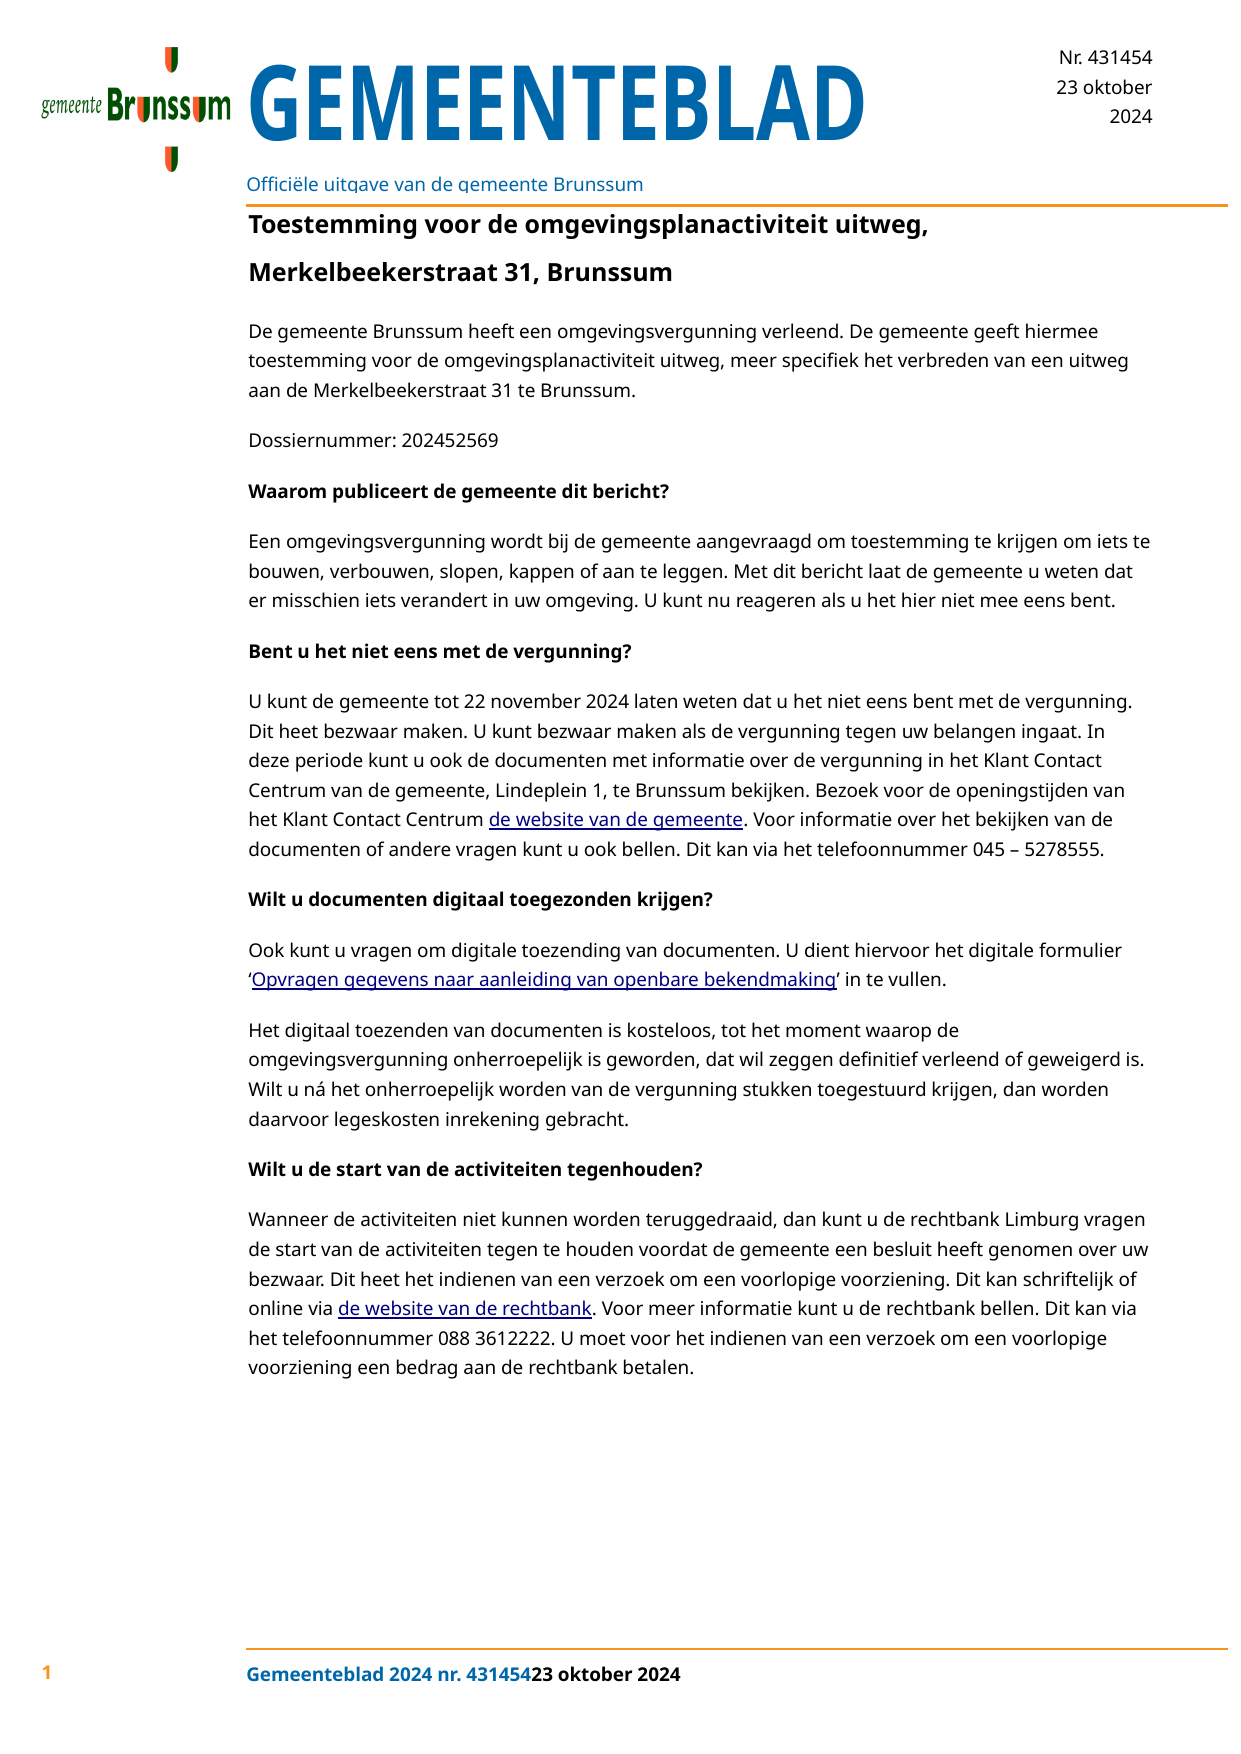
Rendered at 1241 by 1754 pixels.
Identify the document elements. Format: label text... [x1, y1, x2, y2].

text Bent u het niet eens met de vergunning? [248, 638, 1152, 664]
text U kunt de gemeente tot 22 november 2024 laten weten dat u het niet eens bent met de vergunning. Dit heet bezwaar maken. U kunt bezwaar maken als de vergunning tegen uw belangen ingaat. In deze periode kunt u ook de documenten met informatie over de vergunning in het Klant Contact Centrum van de gemeente, Lindeplein 1, te Brunssum bekijken. Bezoek voor de openingstijden van het Klant Contact Centrum de website van de gemeente. Voor informatie over het bekijken van de documenten of andere vragen kunt u ook bellen. Dit kan via het telefoonnummer 045 – 5278555. [248, 688, 1152, 862]
text Toestemming voor de omgevingsplanactiviteit uitweg, Merkelbeekerstraat 31, Brunssum [248, 207, 1152, 288]
text Een omgevingsvergunning wordt bij de gemeente aangevraagd om toestemming te krijgen om iets te bouwen, verbouwen, slopen, kappen of aan te leggen. Met dit bericht laat de gemeente u weten dat er misschien iets verandert in uw omgeving. U kunt nu reageren als u het hier niet mee eens bent. [248, 528, 1152, 613]
text Wilt u de start van de activiteiten tegenhouden? [248, 1156, 1152, 1182]
text Waarom publiceert de gemeente dit bericht? [248, 478, 1152, 504]
text Dossiernummer: 202452569 [248, 427, 1152, 453]
text Wanneer de activiteiten niet kunnen worden teruggedraaid, dan kunt u de rechtbank Limburg vragen de start van de activiteiten tegen te houden voordat de gemeente een besluit heeft genomen over uw bezwaar. Dit heet het indienen van een verzoek om een voorlopige voorziening. Dit kan schriftelijk of online via de website van de rechtbank. Voor meer informatie kunt u de rechtbank bellen. Dit kan via het telefoonnummer 088 3612222. U moet voor het indienen van een verzoek om een voorlopige voorziening een bedrag aan de rechtbank betalen. [248, 1207, 1152, 1380]
text De gemeente Brunssum heeft een omgevingsvergunning verleend. De gemeente geeft hiermee toestemming voor de omgevingsplanactiviteit uitweg, meer specifiek het verbreden van een uitweg aan de Merkelbeekerstraat 31 te Brunssum. [248, 318, 1152, 403]
text Wilt u documenten digitaal toegezonden krijgen? [248, 887, 1152, 912]
text Het digitaal toezenden van documenten is kosteloos, tot het moment waarop de omgevingsvergunning onherroepelijk is geworden, dat wil zeggen definitief verleend of geweigerd is. Wilt u ná het onherroepelijk worden van de vergunning stukken toegestuurd krijgen, dan worden daarvoor legeskosten inrekening gebracht. [248, 1017, 1152, 1132]
picture [41, 47, 231, 172]
text Ook kunt u vragen om digitale toezending van documenten. U dient hiervoor het digitale formulier ‘Opvragen gegevens naar aanleiding van openbare bekendmaking’ in te vullen. [248, 937, 1152, 992]
